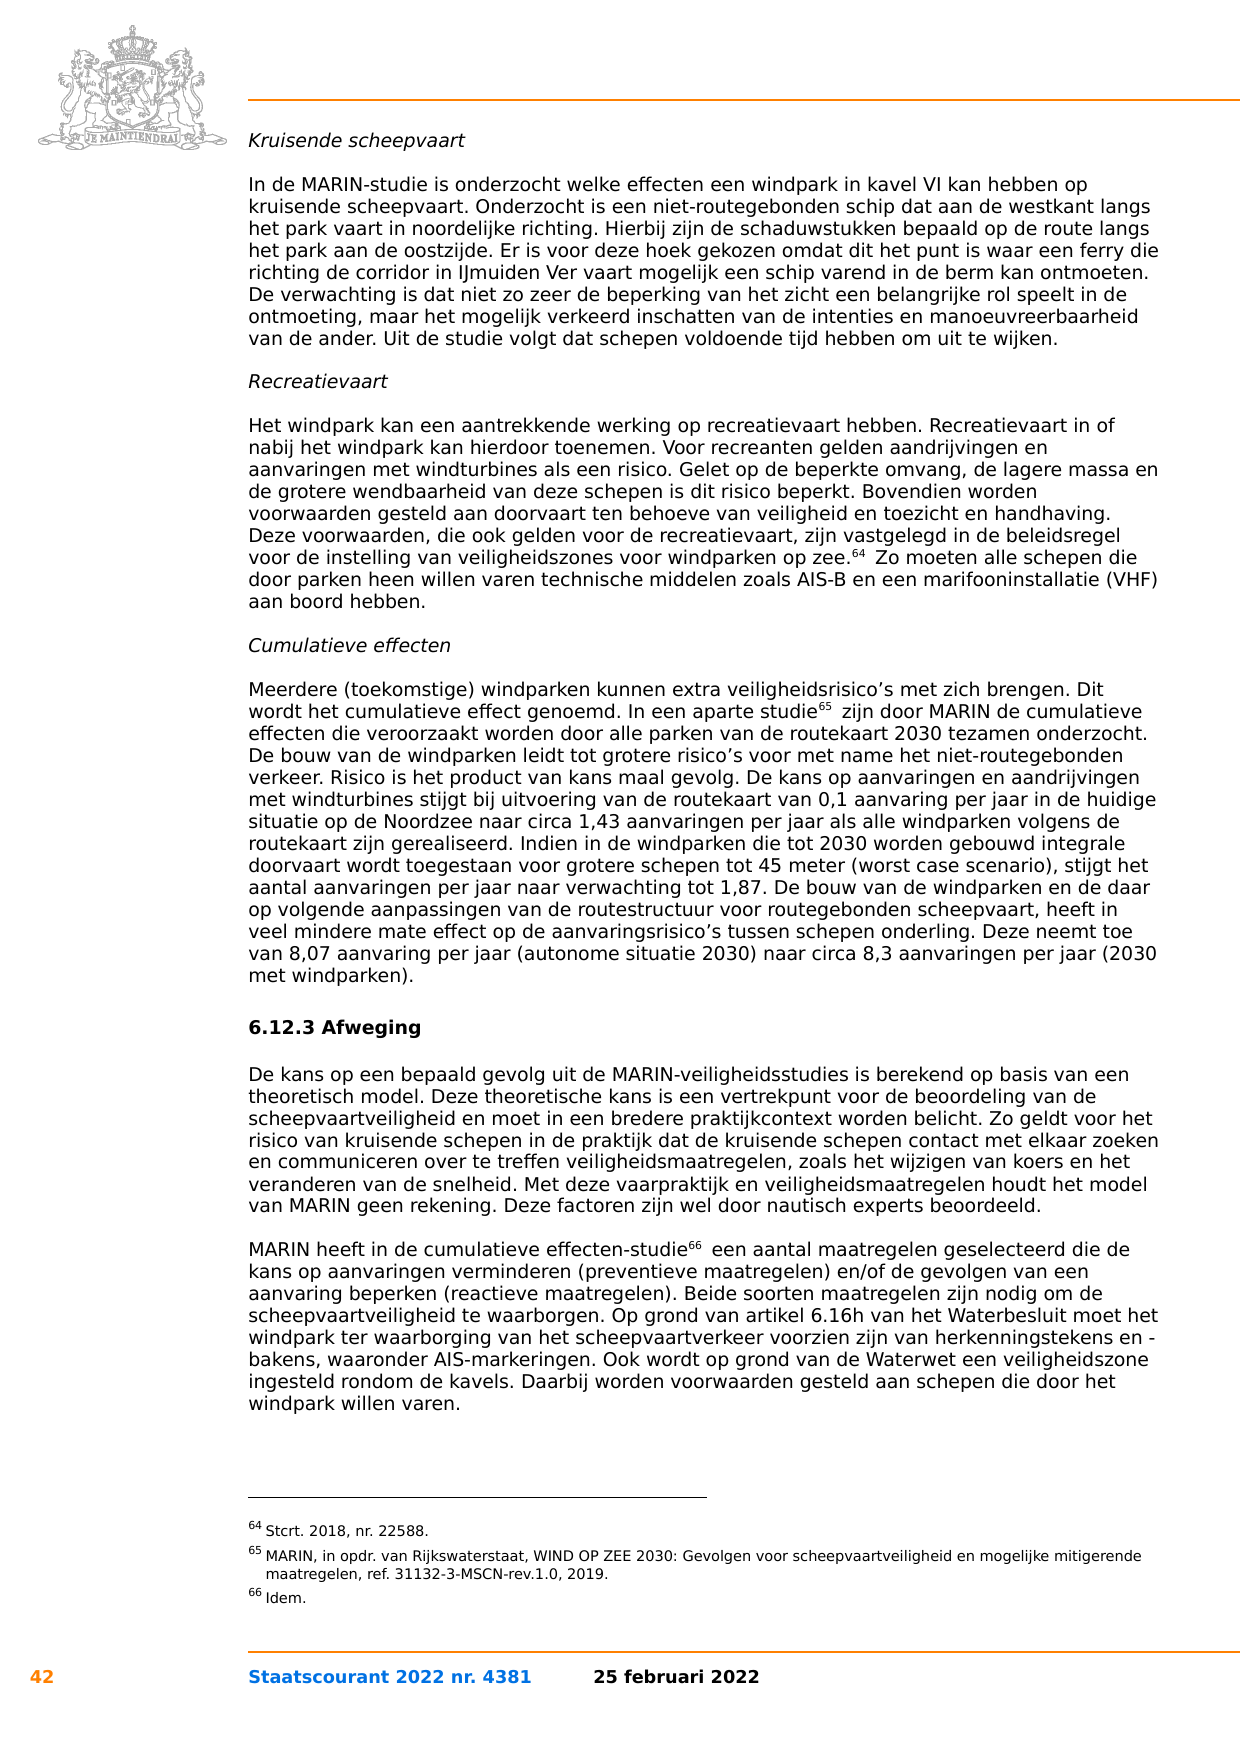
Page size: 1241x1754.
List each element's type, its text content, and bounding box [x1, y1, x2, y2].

text De kans op een bepaald gevolg uit de MARIN-veiligheidsstudies is berekend op basis van een theoretisch model. Deze theoretische kans is een vertrekpunt voor de beoordeling van de scheepvaartveiligheid en moet in een bredere praktijkcontext worden belicht. Zo geldt voor het risico van kruisende schepen in de praktijk dat de kruisende schepen contact met elkaar zoeken en communiceren over te treffen veiligheidsmaatregelen, zoals het wijzigen van koers en het veranderen van de snelheid. Met deze vaarpraktijk en veiligheidsmaatregelen houdt het model van MARIN geen rekening. Deze factoren zijn wel door nautisch experts beoordeeld. [248, 1063, 1163, 1217]
text Stcrt. 2018, nr. 22588. [248, 1519, 1163, 1541]
text Meerdere (toekomstige) windparken kunnen extra veiligheidsrisico’s met zich brengen. Dit wordt het cumulatieve effect genoemd. In een aparte studie zijn door MARIN de cumulatieve effecten die veroorzaakt worden door alle parken van de routekaart 2030 tezamen onderzocht. De bouw van de windparken leidt tot grotere risico’s voor met name het niet-routegebonden verkeer. Risico is het product van kans maal gevolg. De kans op aanvaringen en aandrijvingen met windturbines stijgt bij uitvoering van de routekaart van 0,1 aanvaring per jaar in de huidige situatie op de Noordzee naar circa 1,43 aanvaringen per jaar als alle windparken volgens de routekaart zijn gerealiseerd. Indien in de windparken die tot 2030 worden gebouwd integrale doorvaart wordt toegestaan voor grotere schepen tot 45 meter (worst case scenario), stijgt het aantal aanvaringen per jaar naar verwachting tot 1,87. De bouw van de windparken en de daar op volgende aanpassingen van de routestructuur voor routegebonden scheepvaart, heeft in veel mindere mate effect op de aanvaringsrisico’s tussen schepen onderling. Deze neemt toe van 8,07 aanvaring per jaar (autonome situatie 2030) naar circa 8,3 aanvaringen per jaar (2030 met windparken). [248, 679, 1163, 987]
subtitle 6.12.3 Afweging [248, 1017, 1163, 1038]
subtitle Kruisende scheepvaart [248, 130, 1163, 152]
subtitle Cumulatieve effecten [248, 635, 1163, 657]
text MARIN, in opdr. van Rijkswaterstaat, WIND OP ZEE 2030: Gevolgen voor scheepvaartveiligheid en mogelijke mitigerende maatregelen, ref. 31132-3-MSCN-rev.1.0, 2019. [248, 1544, 1163, 1583]
text Idem. [248, 1586, 1163, 1608]
text In de MARIN-studie is onderzocht welke effecten een windpark in kavel VI kan hebben op kruisende scheepvaart. Onderzocht is een niet-routegebonden schip dat aan de westkant langs het park vaart in noordelijke richting. Hierbij zijn de schaduwstukken bepaald op de route langs het park aan de oostzijde. Er is voor deze hoek gekozen omdat dit het punt is waar een ferry die richting de corridor in IJmuiden Ver vaart mogelijk een schip varend in de berm kan ontmoeten. De verwachting is dat niet zo zeer de beperking van het zicht een belangrijke rol speelt in de ontmoeting, maar het mogelijk verkeerd inschatten van de intenties en manoeuvreerbaarheid van de ander. Uit de studie volgt dat schepen voldoende tijd hebben om uit te wijken. [248, 174, 1163, 349]
subtitle Recreatievaart [248, 371, 1163, 393]
picture [38, 25, 227, 150]
text Het windpark kan een aantrekkende werking op recreatievaart hebben. Recreatievaart in of nabij het windpark kan hierdoor toenemen. Voor recreanten gelden aandrijvingen en aanvaringen met windturbines als een risico. Gelet op de beperkte omvang, de lagere massa en de grotere wendbaarheid van deze schepen is dit risico beperkt. Bovendien worden voorwaarden gesteld aan doorvaart ten behoeve van veiligheid en toezicht en handhaving. Deze voorwaarden, die ook gelden voor de recreatievaart, zijn vastgelegd in de beleidsregel voor de instelling van veiligheidszones voor windparken op zee. Zo moeten alle schepen die door parken heen willen varen technische middelen zoals AIS-B en een marifooninstallatie (VHF) aan boord hebben. [248, 415, 1163, 613]
text MARIN heeft in de cumulatieve effecten-studie een aantal maatregelen geselecteerd die de kans op aanvaringen verminderen (preventieve maatregelen) en/of de gevolgen van een aanvaring beperken (reactieve maatregelen). Beide soorten maatregelen zijn nodig om de scheepvaartveiligheid te waarborgen. Op grond van artikel 6.16h van het Waterbesluit moet het windpark ter waarborging van het scheepvaartverkeer voorzien zijn van herkenningstekens en -bakens, waaronder AIS-markeringen. Ook wordt op grond van de Waterwet een veiligheidszone ingesteld rondom de kavels. Daarbij worden voorwaarden gesteld aan schepen die door het windpark willen varen. [248, 1239, 1163, 1415]
